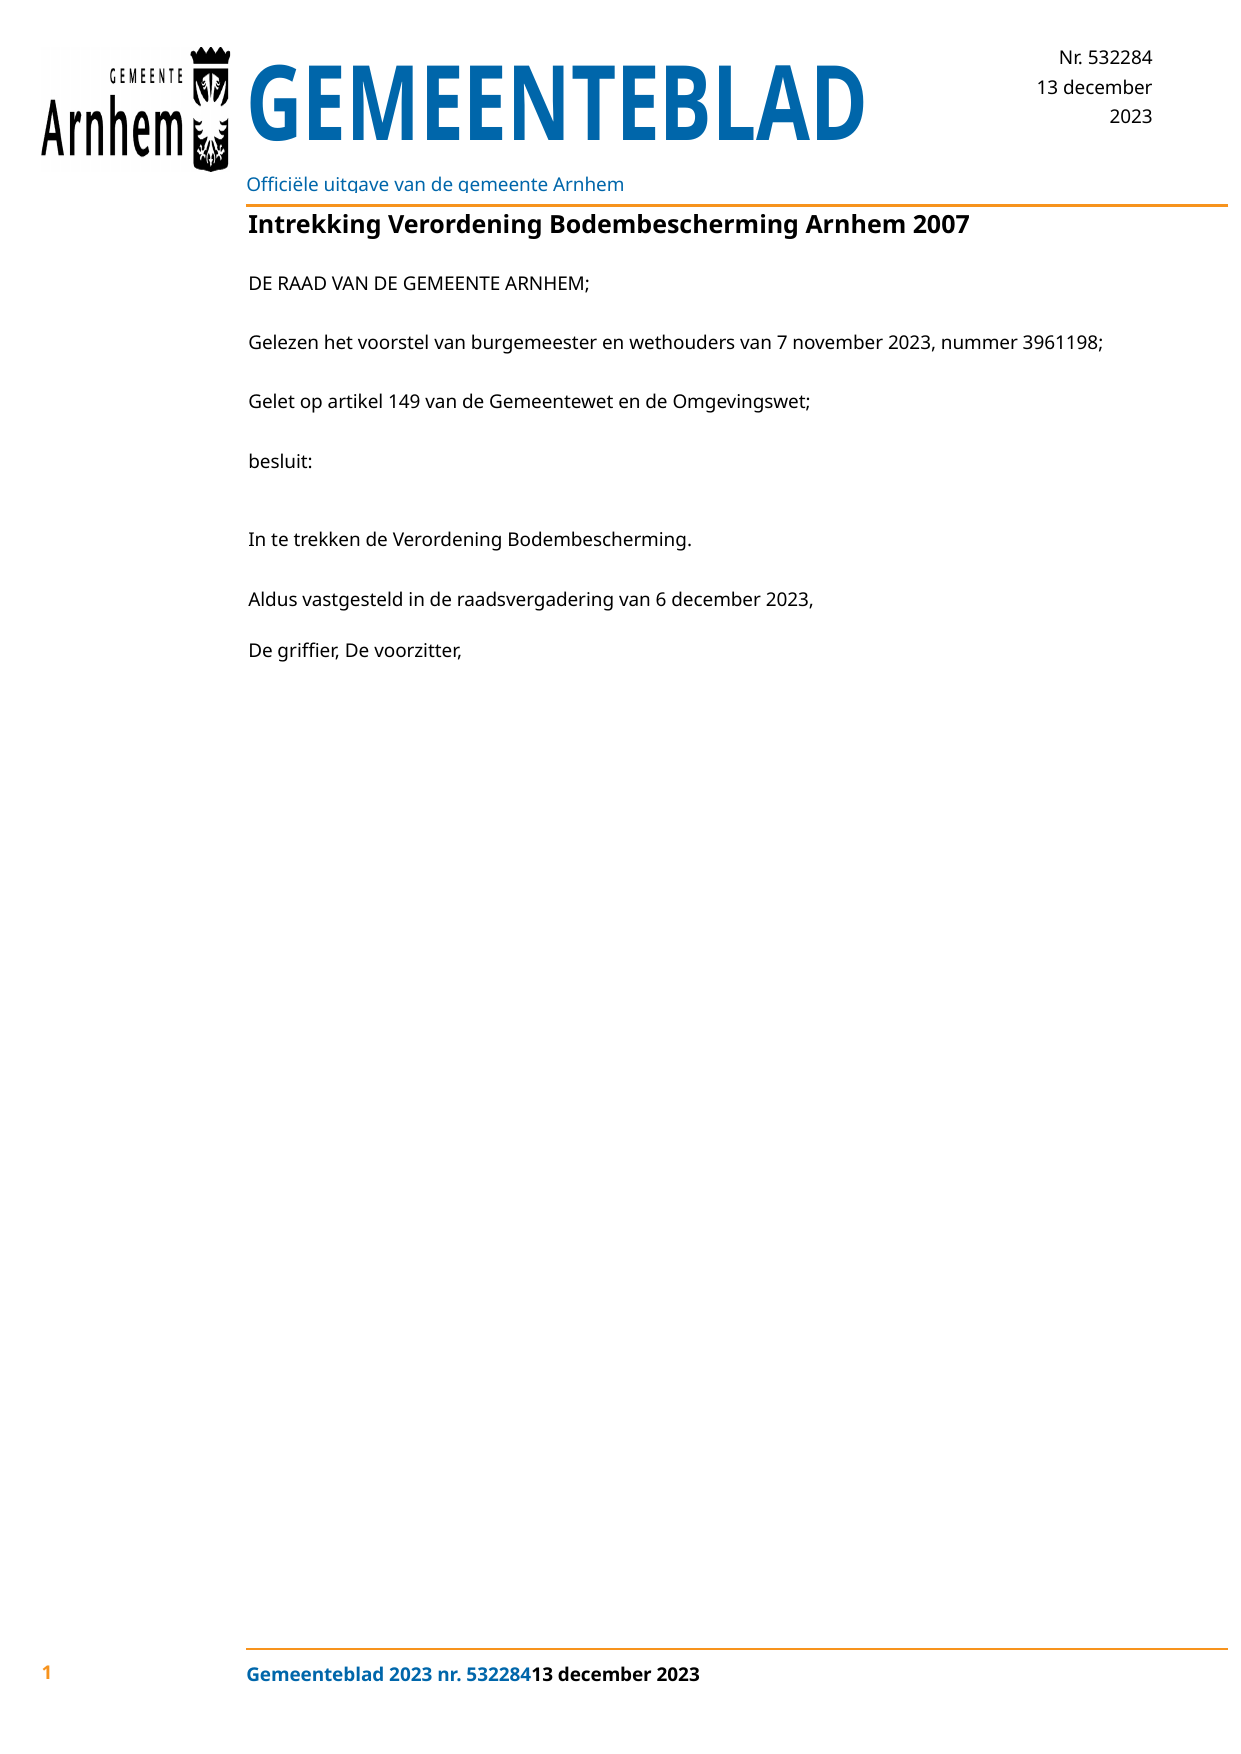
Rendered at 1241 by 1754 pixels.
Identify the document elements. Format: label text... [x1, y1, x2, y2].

text Gelezen het voorstel van burgemeester en wethouders van 7 november 2023, nummer 3961198; [248, 329, 1152, 355]
text Intrekking Verordening Bodembescherming Arnhem 2007 [248, 207, 1152, 241]
text DE RAAD VAN DE GEMEENTE ARNHEM; [248, 270, 1152, 296]
text Gelet op artikel 149 van de Gemeentewet en de Omgevingswet; [248, 389, 1152, 414]
text In te trekken de Verordening Bodembescherming. [248, 527, 1152, 552]
text besluit: [248, 448, 1152, 473]
text De griffier, De voorzitter, [248, 637, 1152, 663]
text Aldus vastgesteld in de raadsvergadering van 6 december 2023, [248, 586, 1152, 612]
picture [41, 47, 231, 172]
